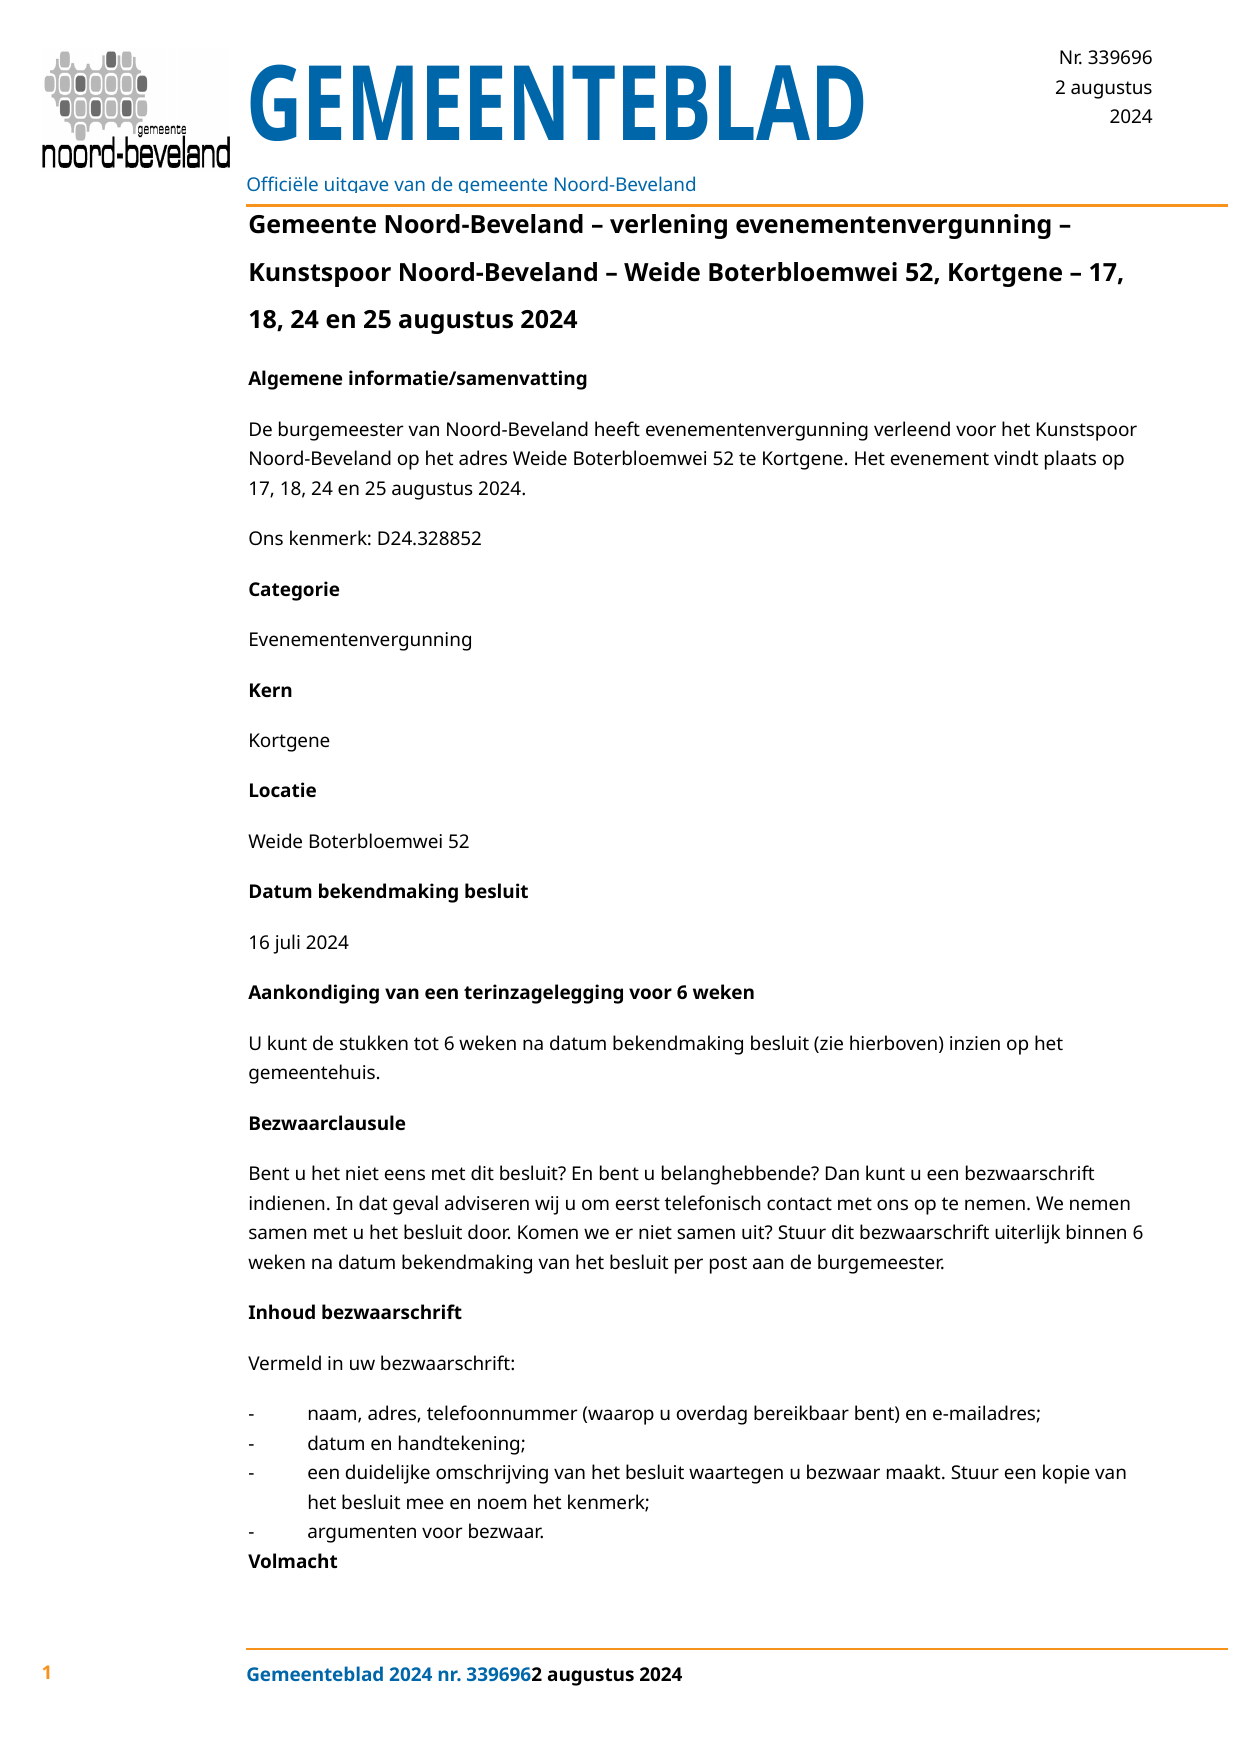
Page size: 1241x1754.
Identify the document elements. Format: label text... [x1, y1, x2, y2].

text Evenementenvergunning [248, 626, 1152, 652]
text Algemene informatie/samenvatting [248, 366, 1152, 391]
text Vermeld in uw bezwaarschrift: [248, 1350, 1152, 1375]
text Kern [248, 677, 1152, 702]
text Aankondiging van een terinzagelegging voor 6 weken [248, 979, 1152, 1005]
text Gemeente Noord-Beveland – verlening evenementenvergunning – Kunstspoor Noord-Beveland – Weide Boterbloemwei 52, Kortgene – 17, 18, 24 en 25 augustus 2024 [248, 207, 1152, 336]
text Bent u het niet eens met dit besluit? En bent u belanghebbende? Dan kunt u een bezwaarschrift indienen. In dat geval adviseren wij u om eerst telefonisch contact met ons op te nemen. We nemen samen met u het besluit door. Komen we er niet samen uit? Stuur dit bezwaarschrift uiterlijk binnen 6 weken na datum bekendmaking van het besluit per post aan de burgemeester. [248, 1160, 1152, 1274]
text Datum bekendmaking besluit [248, 878, 1152, 904]
text Ons kenmerk: D24.328852 [248, 526, 1152, 551]
text 16 juli 2024 [248, 929, 1152, 954]
list datum en handtekening; [248, 1430, 1152, 1455]
text Volmacht [248, 1548, 1152, 1574]
text Categorie [248, 576, 1152, 602]
text U kunt de stukken tot 6 weken na datum bekendmaking besluit (zie hierboven) inzien op het gemeentehuis. [248, 1030, 1152, 1085]
list naam, adres, telefoonnummer (waarop u overdag bereikbaar bent) en e-mailadres; [248, 1400, 1152, 1426]
list argumenten voor bezwaar. [248, 1518, 1152, 1544]
text Locatie [248, 778, 1152, 803]
text Inhoud bezwaarschrift [248, 1299, 1152, 1325]
text Bezwaarclausule [248, 1110, 1152, 1135]
text Kortgene [248, 727, 1152, 753]
text De burgemeester van Noord-Beveland heeft evenementenvergunning verleend voor het Kunstspoor Noord-Beveland op het adres Weide Boterbloemwei 52 te Kortgene. Het evenement vindt plaats op 17, 18, 24 en 25 augustus 2024. [248, 416, 1152, 501]
text Weide Boterbloemwei 52 [248, 828, 1152, 854]
list een duidelijke omschrijving van het besluit waartegen u bezwaar maakt. Stuur een kopie van het besluit mee en noem het kenmerk; [248, 1459, 1152, 1514]
picture [41, 47, 231, 172]
